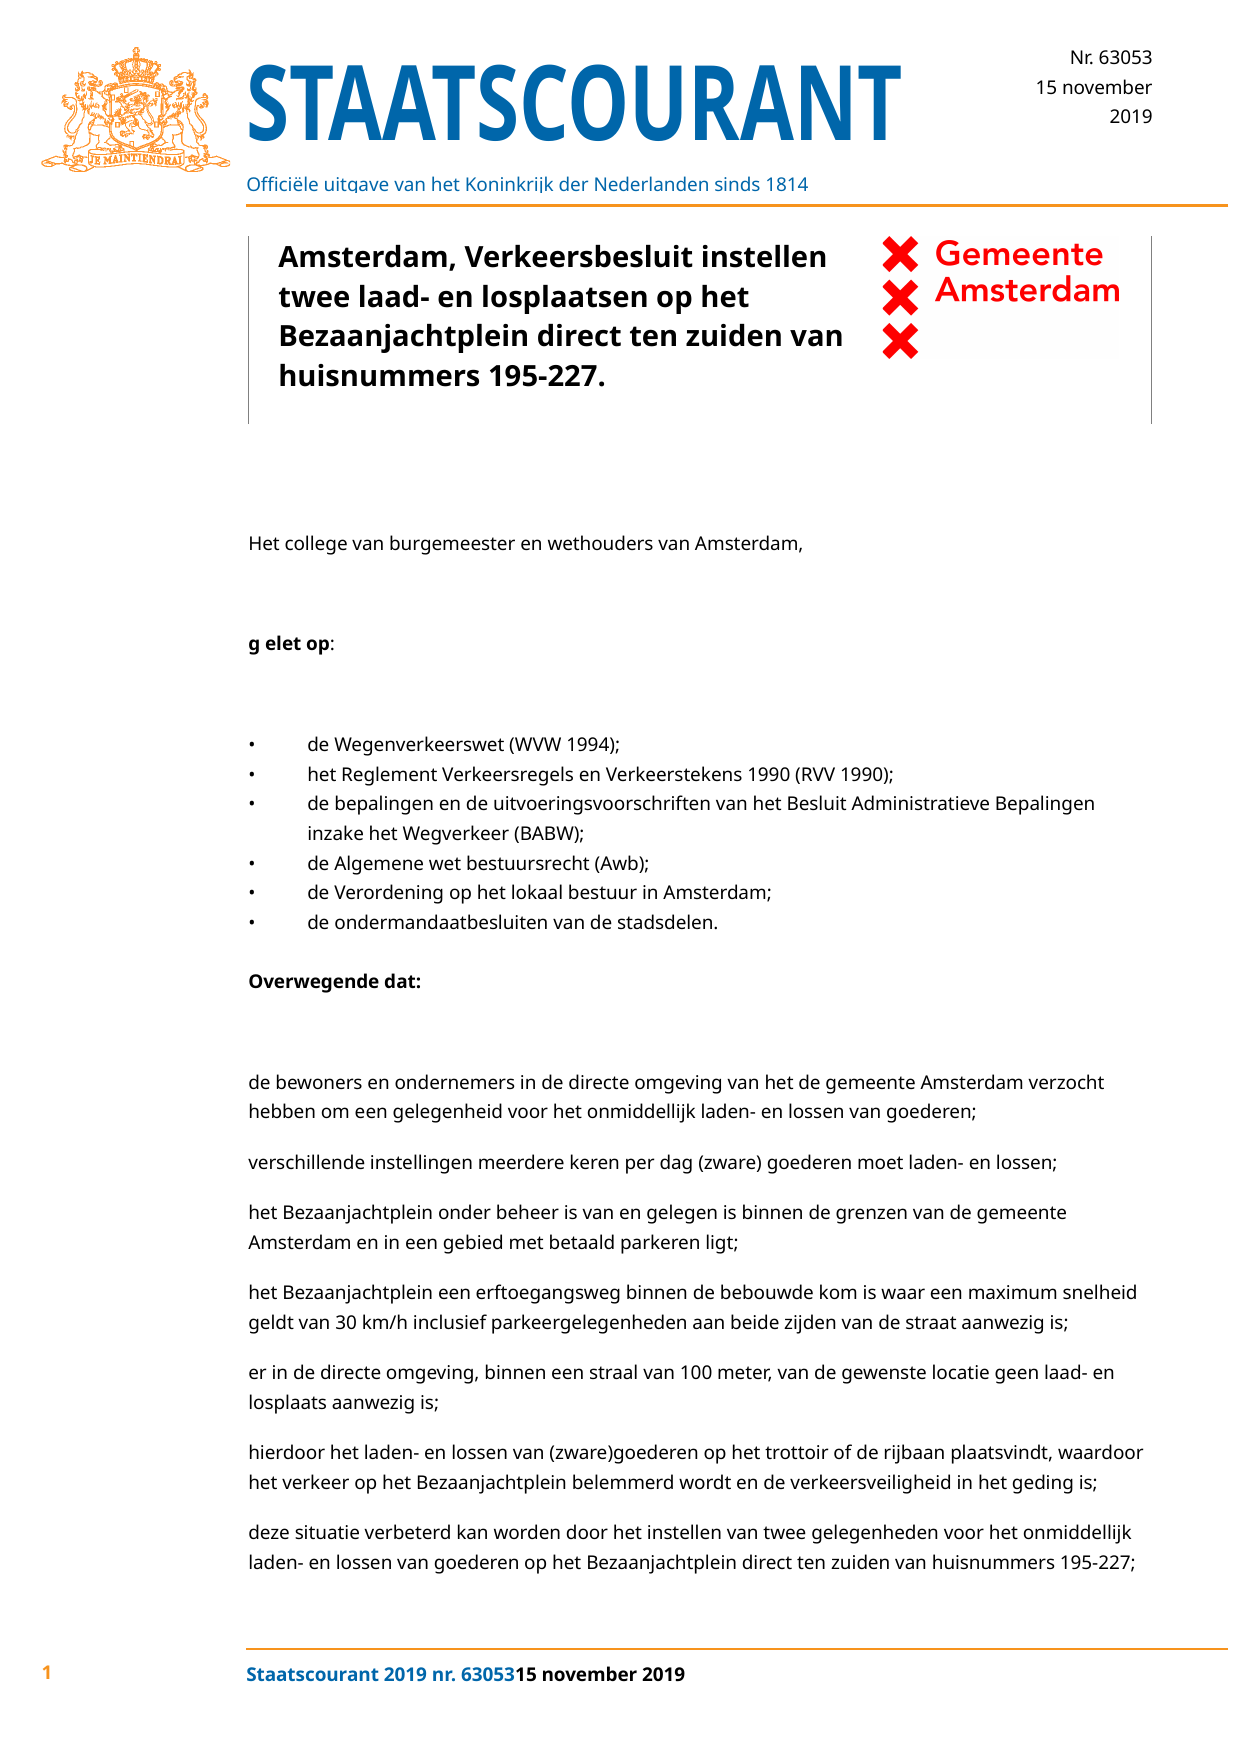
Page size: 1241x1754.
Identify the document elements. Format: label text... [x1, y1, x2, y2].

text g elet op: [248, 631, 1152, 656]
list de bepalingen en de uitvoeringsvoorschriften van het Besluit Administratieve Bepalingen inzake het Wegverkeer (BABW); [248, 791, 1152, 846]
text het Bezaanjachtplein onder beheer is van en gelegen is binnen de grenzen van de gemeente Amsterdam en in een gebied met betaald parkeren ligt; [248, 1199, 1152, 1255]
text het Bezaanjachtplein een erftoegangsweg binnen de bebouwde kom is waar een maximum snelheid geldt van 30 km/h inclusief parkeergelegenheden aan beide zijden van de straat aanwezig is; [248, 1279, 1152, 1335]
list de Verordening op het lokaal bestuur in Amsterdam; [248, 879, 1152, 905]
text deze situatie verbeterd kan worden door het instellen van twee gelegenheden voor het onmiddellijk laden- en lossen van goederen op het Bezaanjachtplein direct ten zuiden van huisnummers 195-227; [248, 1519, 1152, 1575]
list de Algemene wet bestuursrecht (Awb); [248, 850, 1152, 876]
text hierdoor het laden- en lossen van (zware)goederen op het trottoir of de rijbaan plaatsvindt, waardoor het verkeer op het Bezaanjachtplein belemmerd wordt en de verkeersveiligheid in het geding is; [248, 1439, 1152, 1495]
text de bewoners en ondernemers in de directe omgeving van het de gemeente Amsterdam verzocht hebben om een gelegenheid voor het onmiddellijk laden- en lossen van goederen; [248, 1069, 1152, 1124]
list de Wegenverkeerswet (WVW 1994); [248, 731, 1152, 757]
list het Reglement Verkeersregels en Verkeerstekens 1990 (RVV 1990); [248, 761, 1152, 787]
table_header Amsterdam, Verkeersbesluit instellen twee laad- en losplaatsen op het Bezaanjachtplein direct ten zuiden van huisnummers 195-227. [249, 236, 850, 424]
text Overwegende dat: [248, 968, 1152, 994]
text verschillende instellingen meerdere keren per dag (zware) goederen moet laden- en lossen; [248, 1149, 1152, 1175]
text er in de directe omgeving, binnen een straal van 100 meter, van de gewenste locatie geen laad- en losplaats aanwezig is; [248, 1359, 1152, 1415]
list de ondermandaatbesluiten van de stadsdelen. [248, 909, 1152, 935]
picture [41, 47, 231, 172]
text Het college van burgemeester en wethouders van Amsterdam, [248, 530, 1152, 556]
picture [882, 236, 1119, 359]
table_header [850, 236, 1151, 424]
